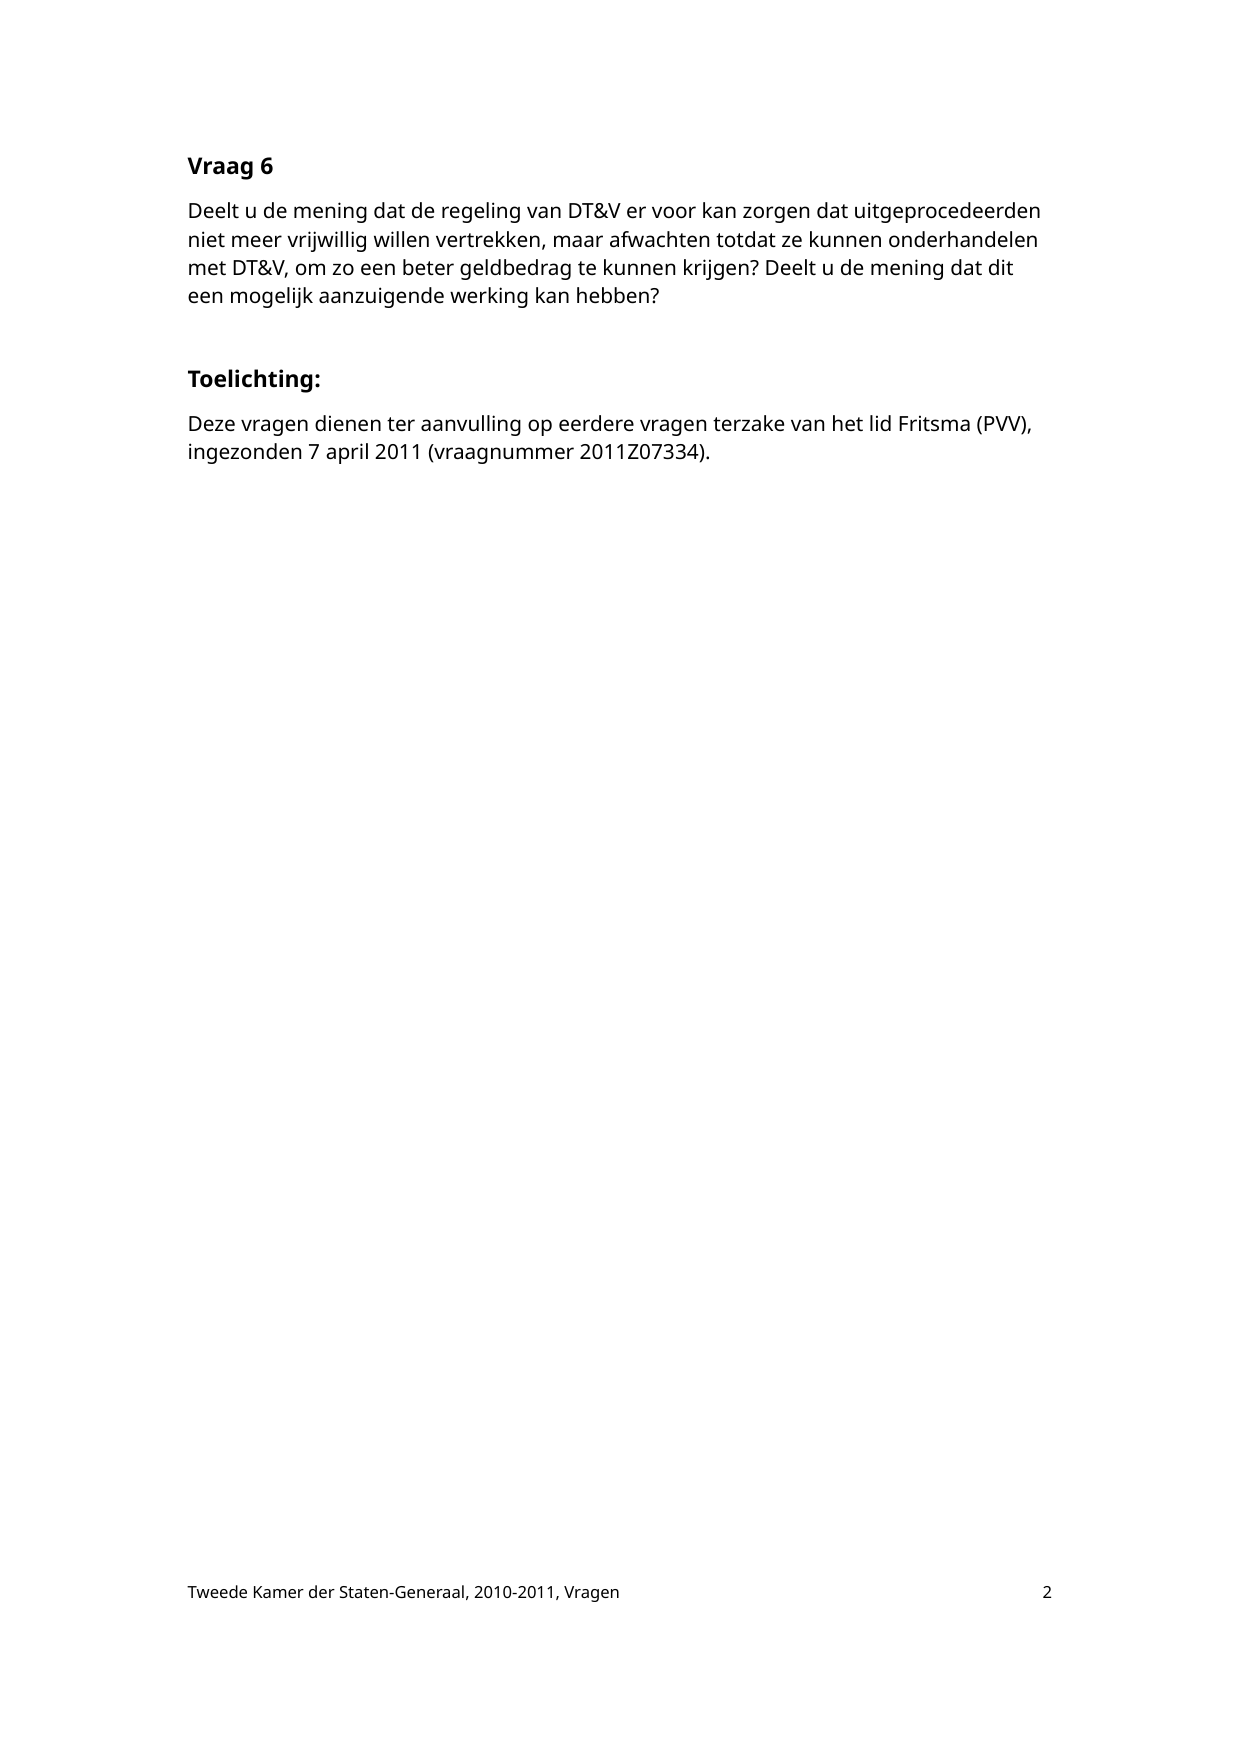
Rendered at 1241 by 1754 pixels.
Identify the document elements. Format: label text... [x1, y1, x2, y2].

subtitle Toelichting: [187, 362, 1053, 394]
text Deelt u de mening dat de regeling van DT&V er voor kan zorgen dat uitgeprocedeerden niet meer vrijwillig willen vertrekken, maar afwachten totdat ze kunnen onderhandelen met DT&V, om zo een beter geldbedrag te kunnen krijgen? Deelt u de mening dat dit een mogelijk aanzuigende werking kan hebben? [187, 196, 1053, 310]
text Deze vragen dienen ter aanvulling op eerdere vragen terzake van het lid Fritsma (PVV), ingezonden 7 april 2011 (vraagnummer 2011Z07334). [187, 409, 1053, 466]
subtitle Vraag 6 [187, 150, 1053, 181]
